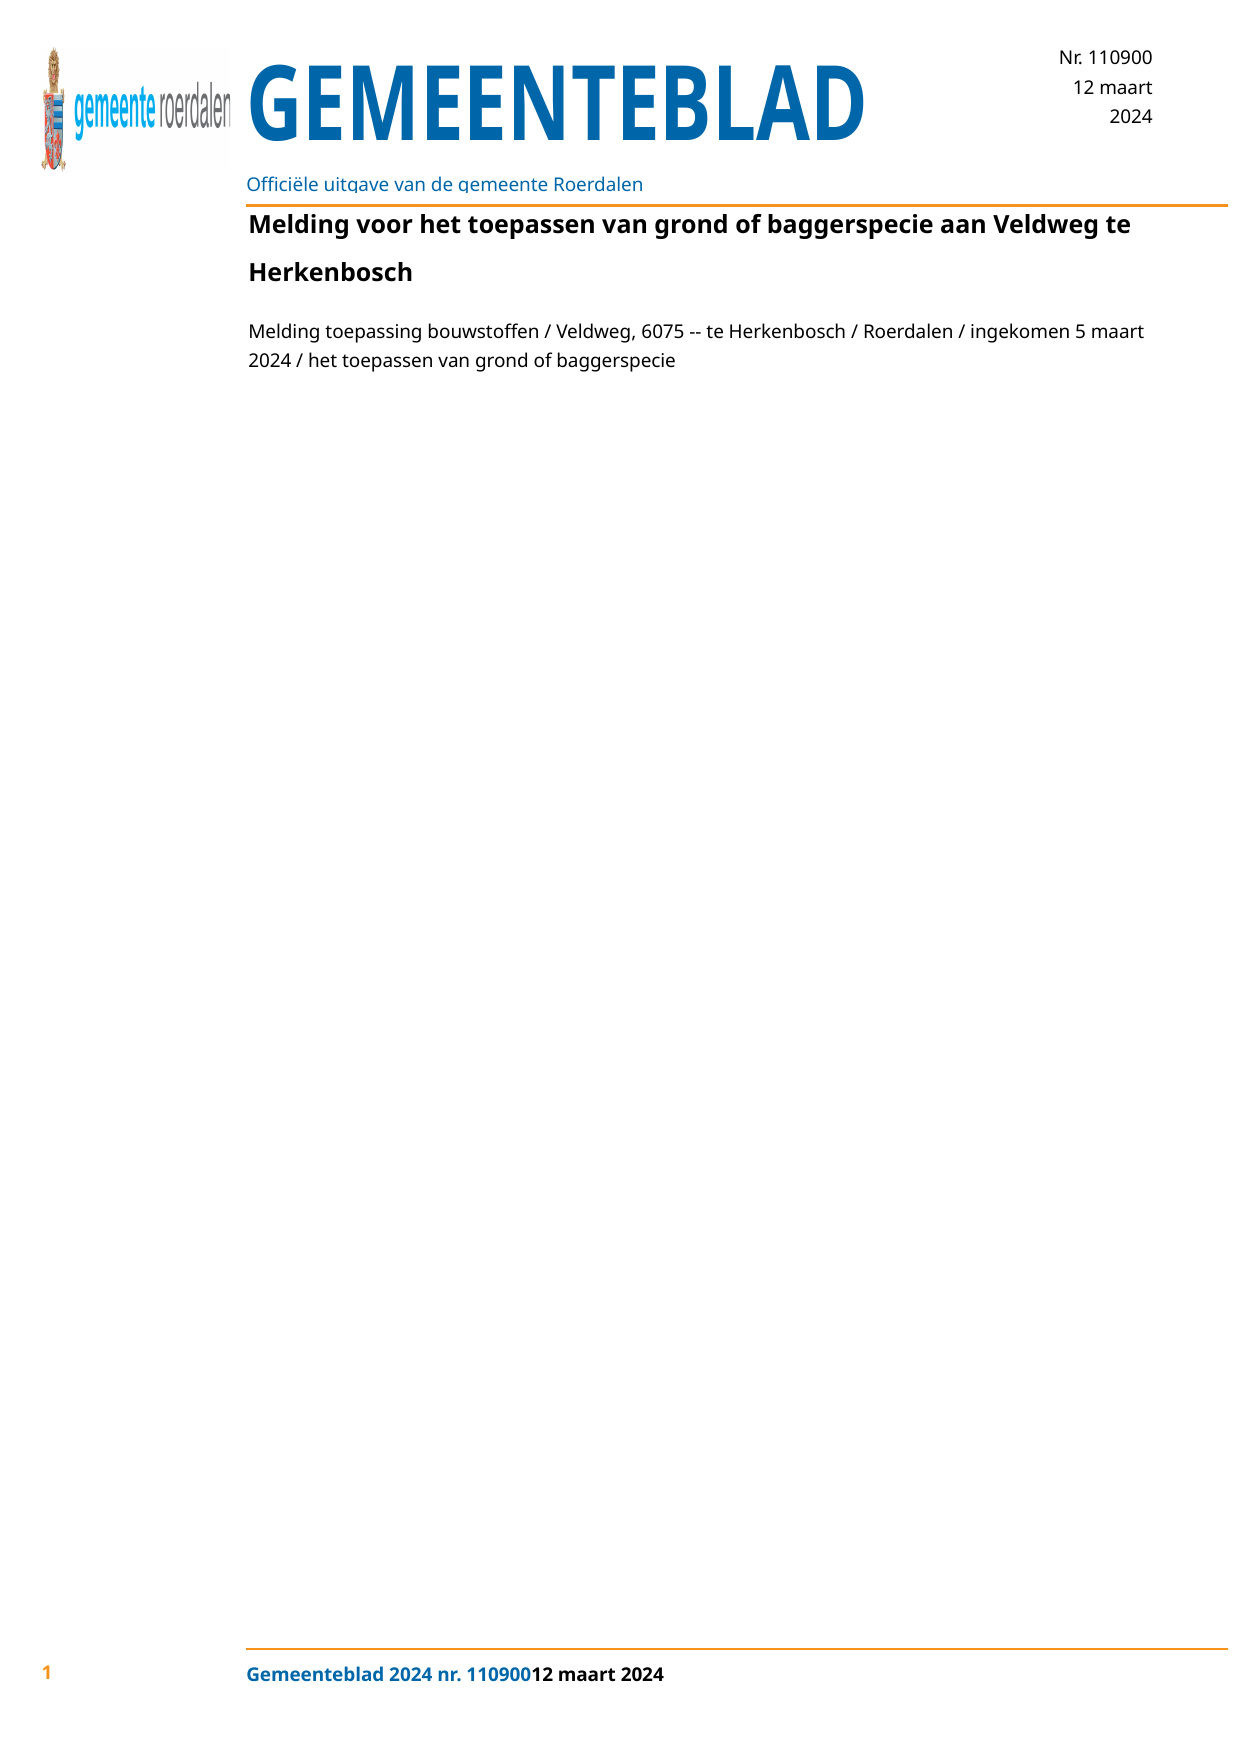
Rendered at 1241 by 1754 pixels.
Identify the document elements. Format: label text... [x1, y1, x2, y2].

picture [41, 47, 231, 172]
text Melding voor het toepassen van grond of baggerspecie aan Veldweg te Herkenbosch [248, 207, 1152, 288]
text Melding toepassing bouwstoffen / Veldweg, 6075 -- te Herkenbosch / Roerdalen / ingekomen 5 maart 2024 / het toepassen van grond of baggerspecie [248, 318, 1152, 373]
